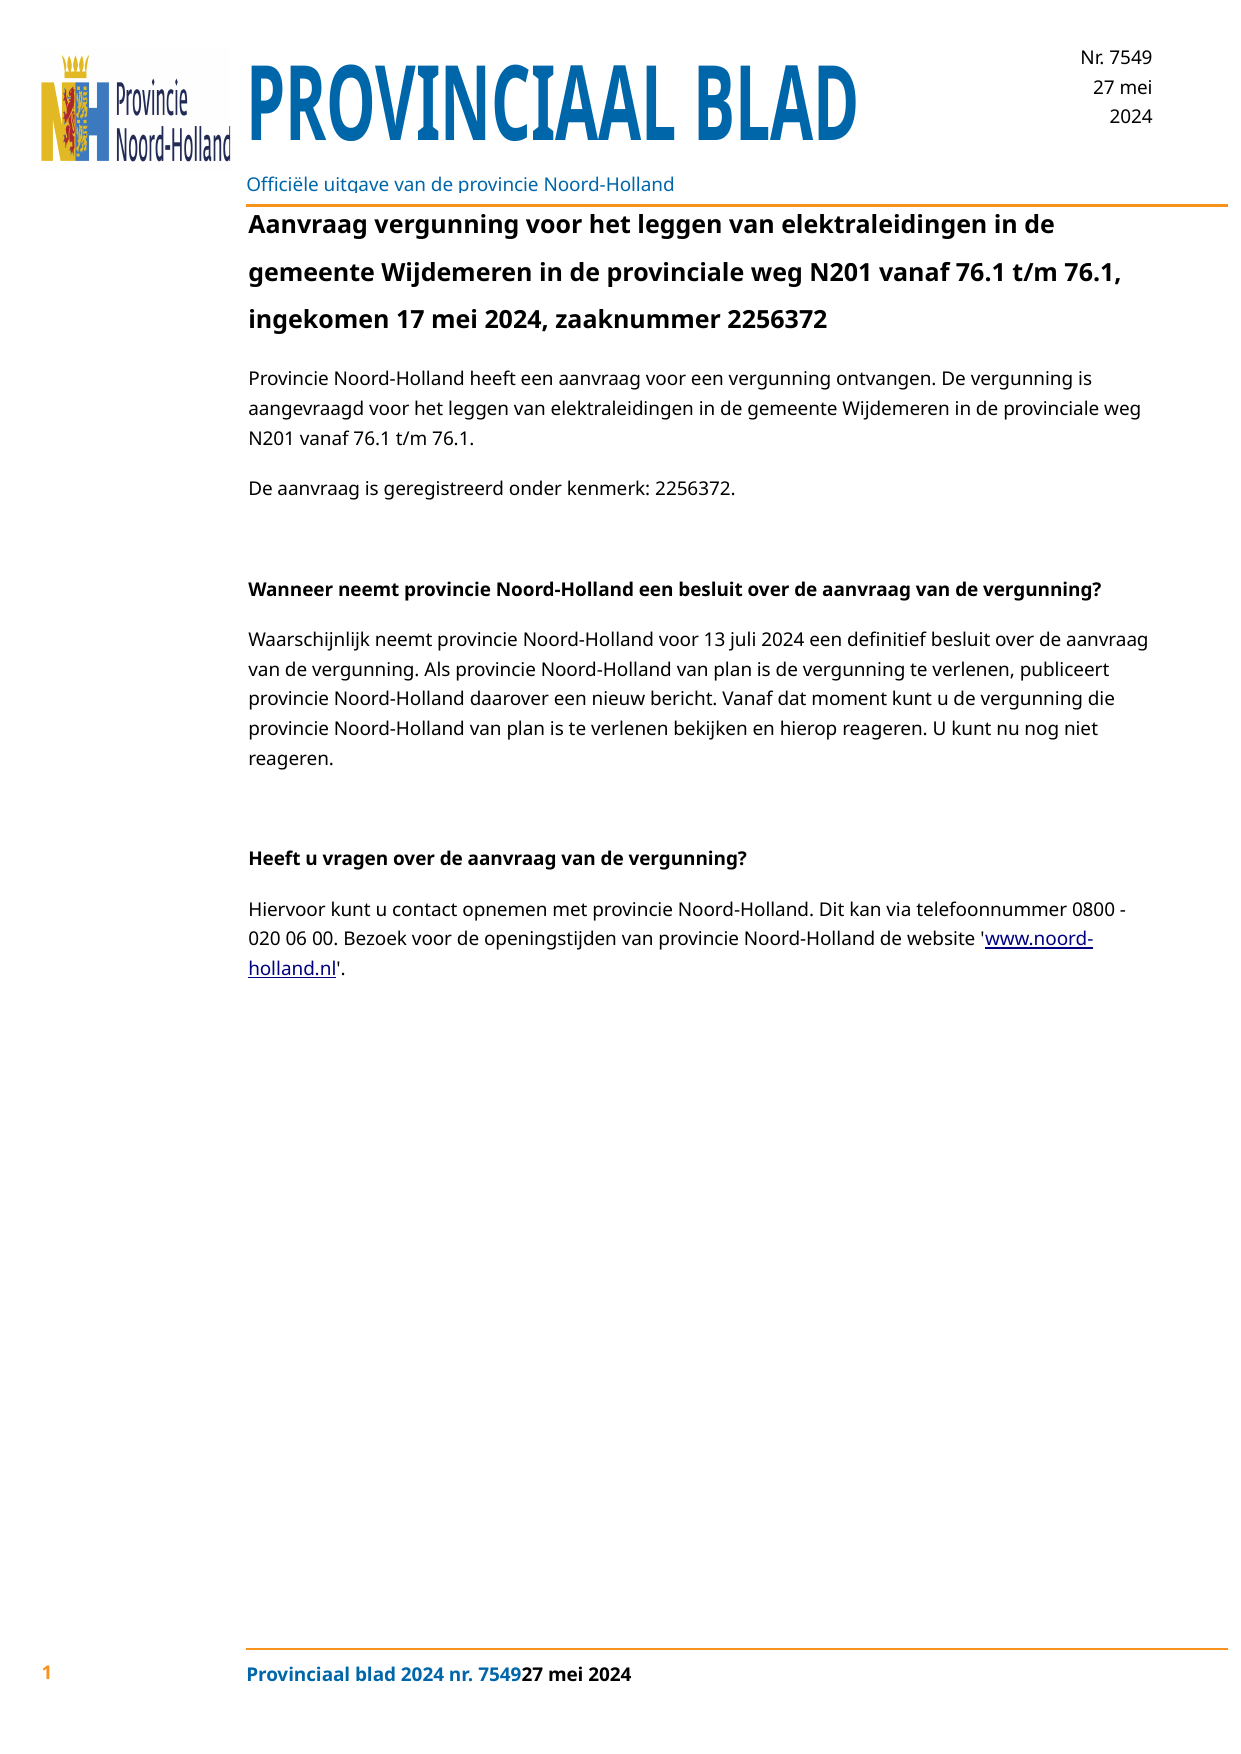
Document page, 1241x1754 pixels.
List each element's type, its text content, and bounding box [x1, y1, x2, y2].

text Wanneer neemt provincie Noord-Holland een besluit over de aanvraag van de vergunning? [248, 576, 1152, 602]
text De aanvraag is geregistreerd onder kenmerk: 2256372. [248, 475, 1152, 501]
text Heeft u vragen over de aanvraag van de vergunning? [248, 846, 1152, 871]
text Aanvraag vergunning voor het leggen van elektraleidingen in de gemeente Wijdemeren in de provinciale weg N201 vanaf 76.1 t/m 76.1, ingekomen 17 mei 2024, zaaknummer 2256372 [248, 207, 1152, 336]
picture [41, 47, 231, 172]
text Provincie Noord-Holland heeft een aanvraag voor een vergunning ontvangen. De vergunning is aangevraagd voor het leggen van elektraleidingen in de gemeente Wijdemeren in de provinciale weg N201 vanaf 76.1 t/m 76.1. [248, 366, 1152, 450]
text Hiervoor kunt u contact opnemen met provincie Noord-Holland. Dit kan via telefoonnummer 0800 - 020 06 00. Bezoek voor de openingstijden van provincie Noord-Holland de website 'www.noord-holland.nl'. [248, 896, 1152, 981]
text Waarschijnlijk neemt provincie Noord-Holland voor 13 juli 2024 een definitief besluit over de aanvraag van de vergunning. Als provincie Noord-Holland van plan is de vergunning te verlenen, publiceert provincie Noord-Holland daarover een nieuw bericht. Vanaf dat moment kunt u de vergunning die provincie Noord-Holland van plan is te verlenen bekijken en hierop reageren. U kunt nu nog niet reageren. [248, 626, 1152, 770]
